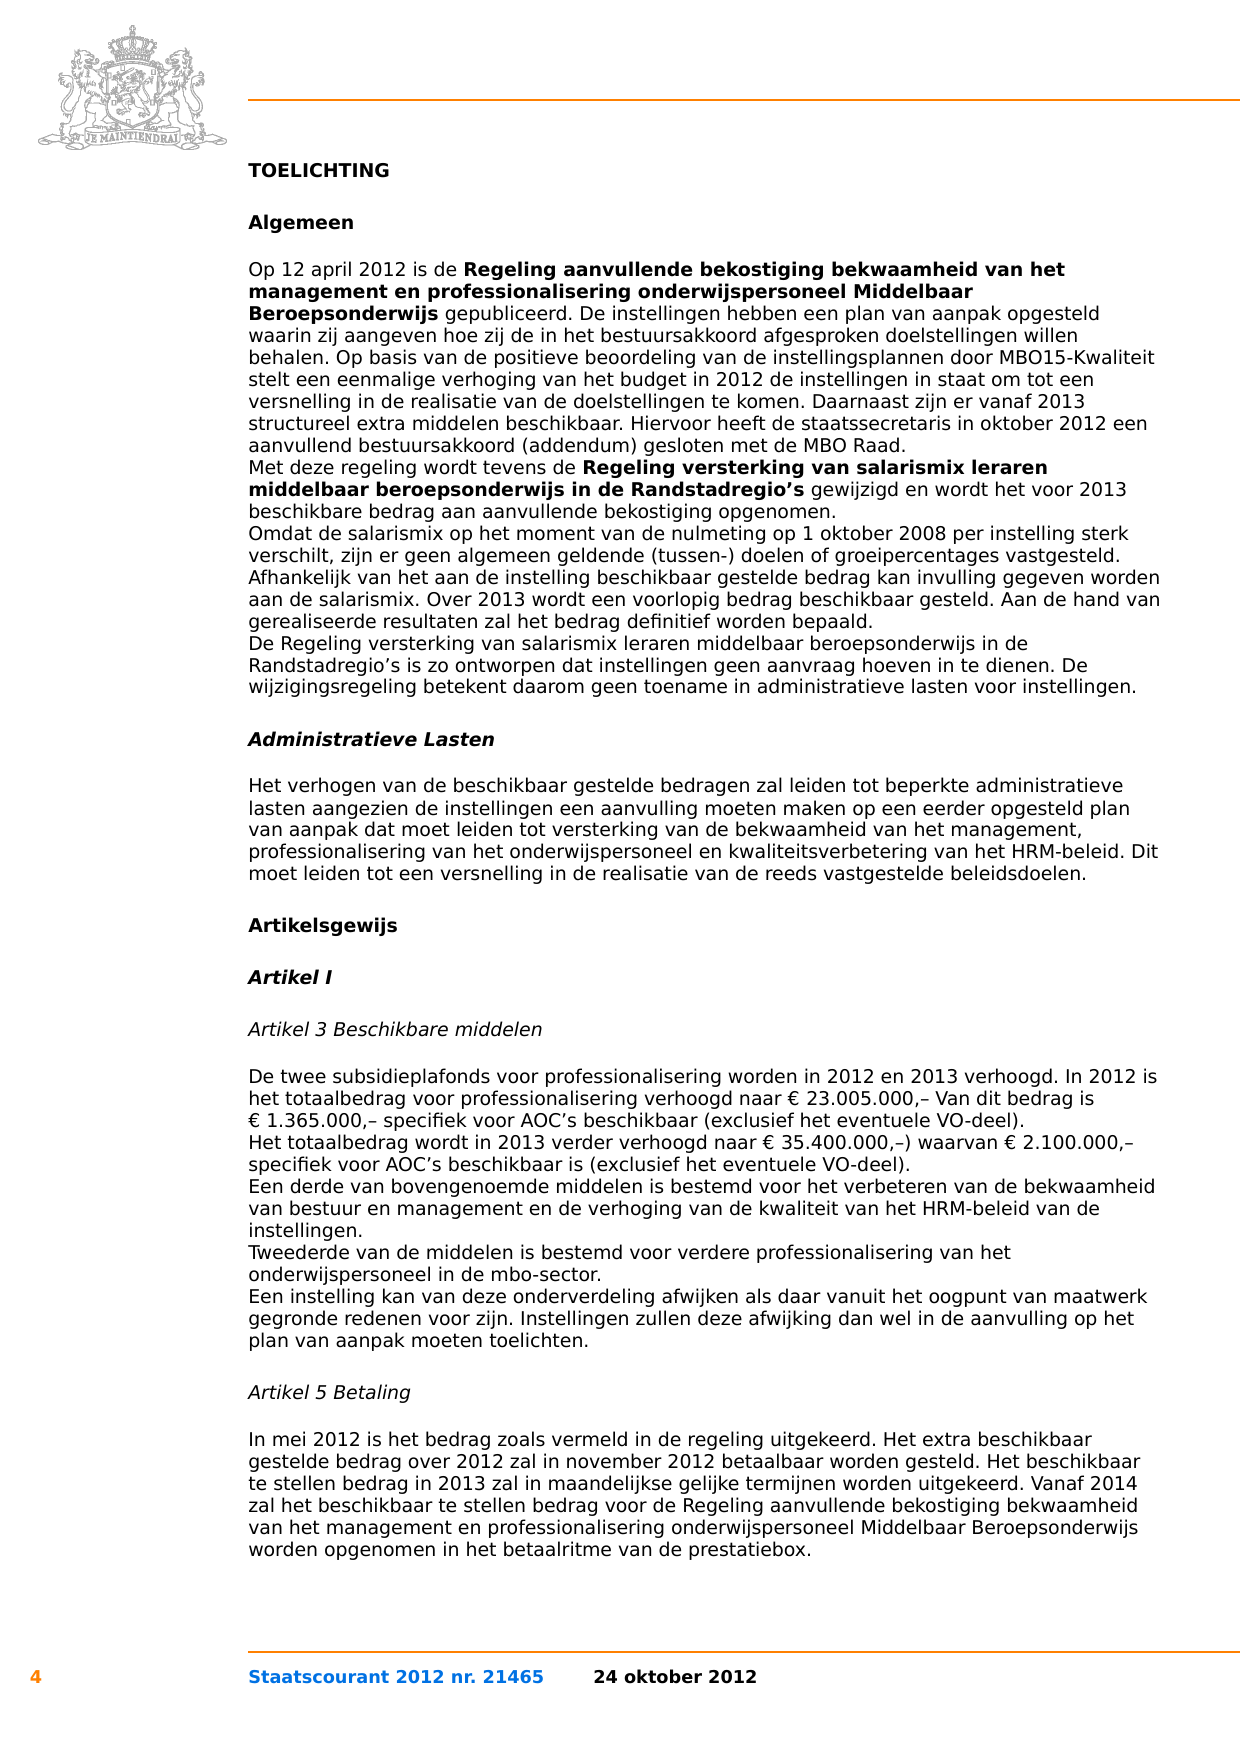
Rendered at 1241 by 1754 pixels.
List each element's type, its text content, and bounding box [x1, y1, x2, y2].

subtitle Artikelsgewijs [248, 915, 1163, 937]
subtitle Administratieve Lasten [248, 728, 1163, 750]
text Met deze regeling wordt tevens de Regeling versterking van salarismix leraren middelbaar beroepsonderwijs in de Randstadregio’s gewijzigd en wordt het voor 2013 beschikbare bedrag aan aanvullende bekostiging opgenomen. [248, 457, 1163, 523]
subtitle Artikel 5 Betaling [248, 1382, 1163, 1404]
text In mei 2012 is het bedrag zoals vermeld in de regeling uitgekeerd. Het extra beschikbaar gestelde bedrag over 2012 zal in november 2012 betaalbaar worden gesteld. Het beschikbaar te stellen bedrag in 2013 zal in maandelijkse gelijke termijnen worden uitgekeerd. Vanaf 2014 zal het beschikbaar te stellen bedrag voor de Regeling aanvullende bekostiging bekwaamheid van het management en professionalisering onderwijspersoneel Middelbaar Beroepsonderwijs worden opgenomen in het betaalritme van de prestatiebox. [248, 1429, 1163, 1561]
text Het totaalbedrag wordt in 2013 verder verhoogd naar € 35.400.000,–) waarvan € 2.100.000,– specifiek voor AOC’s beschikbaar is (exclusief het eventuele VO-deel). [248, 1132, 1163, 1176]
subtitle Algemeen [248, 212, 1163, 234]
text Omdat de salarismix op het moment van de nulmeting op 1 oktober 2008 per instelling sterk verschilt, zijn er geen algemeen geldende (tussen-) doelen of groeipercentages vastgesteld. Afhankelijk van het aan de instelling beschikbaar gestelde bedrag kan invulling gegeven worden aan de salarismix. Over 2013 wordt een voorlopig bedrag beschikbaar gesteld. Aan de hand van gerealiseerde resultaten zal het bedrag definitief worden bepaald. [248, 523, 1163, 632]
text Het verhogen van de beschikbaar gestelde bedragen zal leiden tot beperkte administratieve lasten aangezien de instellingen een aanvulling moeten maken op een eerder opgesteld plan van aanpak dat moet leiden tot versterking van de bekwaamheid van het management, professionalisering van het onderwijspersoneel en kwaliteitsverbetering van het HRM-beleid. Dit moet leiden tot een versnelling in de realisatie van de reeds vastgestelde beleidsdoelen. [248, 775, 1163, 885]
subtitle Artikel 3 Beschikbare middelen [248, 1019, 1163, 1041]
text Tweederde van de middelen is bestemd voor verdere professionalisering van het onderwijspersoneel in de mbo-sector. [248, 1242, 1163, 1286]
text Een instelling kan van deze onderverdeling afwijken als daar vanuit het oogpunt van maatwerk gegronde redenen voor zijn. Instellingen zullen deze afwijking dan wel in de aanvulling op het plan van aanpak moeten toelichten. [248, 1286, 1163, 1352]
subtitle TOELICHTING [248, 160, 1163, 182]
text De Regeling versterking van salarismix leraren middelbaar beroepsonderwijs in de Randstadregio’s is zo ontworpen dat instellingen geen aanvraag hoeven in te dienen. De wijzigingsregeling betekent daarom geen toename in administratieve lasten voor instellingen. [248, 632, 1163, 698]
text Een derde van bovengenoemde middelen is bestemd voor het verbeteren van de bekwaamheid van bestuur en management en de verhoging van de kwaliteit van het HRM-beleid van de instellingen. [248, 1176, 1163, 1242]
subtitle Artikel I [248, 967, 1163, 989]
picture [38, 25, 227, 150]
text Op 12 april 2012 is de Regeling aanvullende bekostiging bekwaamheid van het management en professionalisering onderwijspersoneel Middelbaar Beroepsonderwijs gepubliceerd. De instellingen hebben een plan van aanpak opgesteld waarin zij aangeven hoe zij de in het bestuursakkoord afgesproken doelstellingen willen behalen. Op basis van de positieve beoordeling van de instellingsplannen door MBO15-Kwaliteit stelt een eenmalige verhoging van het budget in 2012 de instellingen in staat om tot een versnelling in de realisatie van de doelstellingen te komen. Daarnaast zijn er vanaf 2013 structureel extra middelen beschikbaar. Hiervoor heeft de staatssecretaris in oktober 2012 een aanvullend bestuursakkoord (addendum) gesloten met de MBO Raad. [248, 259, 1163, 457]
text De twee subsidieplafonds voor professionalisering worden in 2012 en 2013 verhoogd. In 2012 is het totaalbedrag voor professionalisering verhoogd naar € 23.005.000,– Van dit bedrag is € 1.365.000,– specifiek voor AOC’s beschikbaar (exclusief het eventuele VO-deel). [248, 1066, 1163, 1132]
